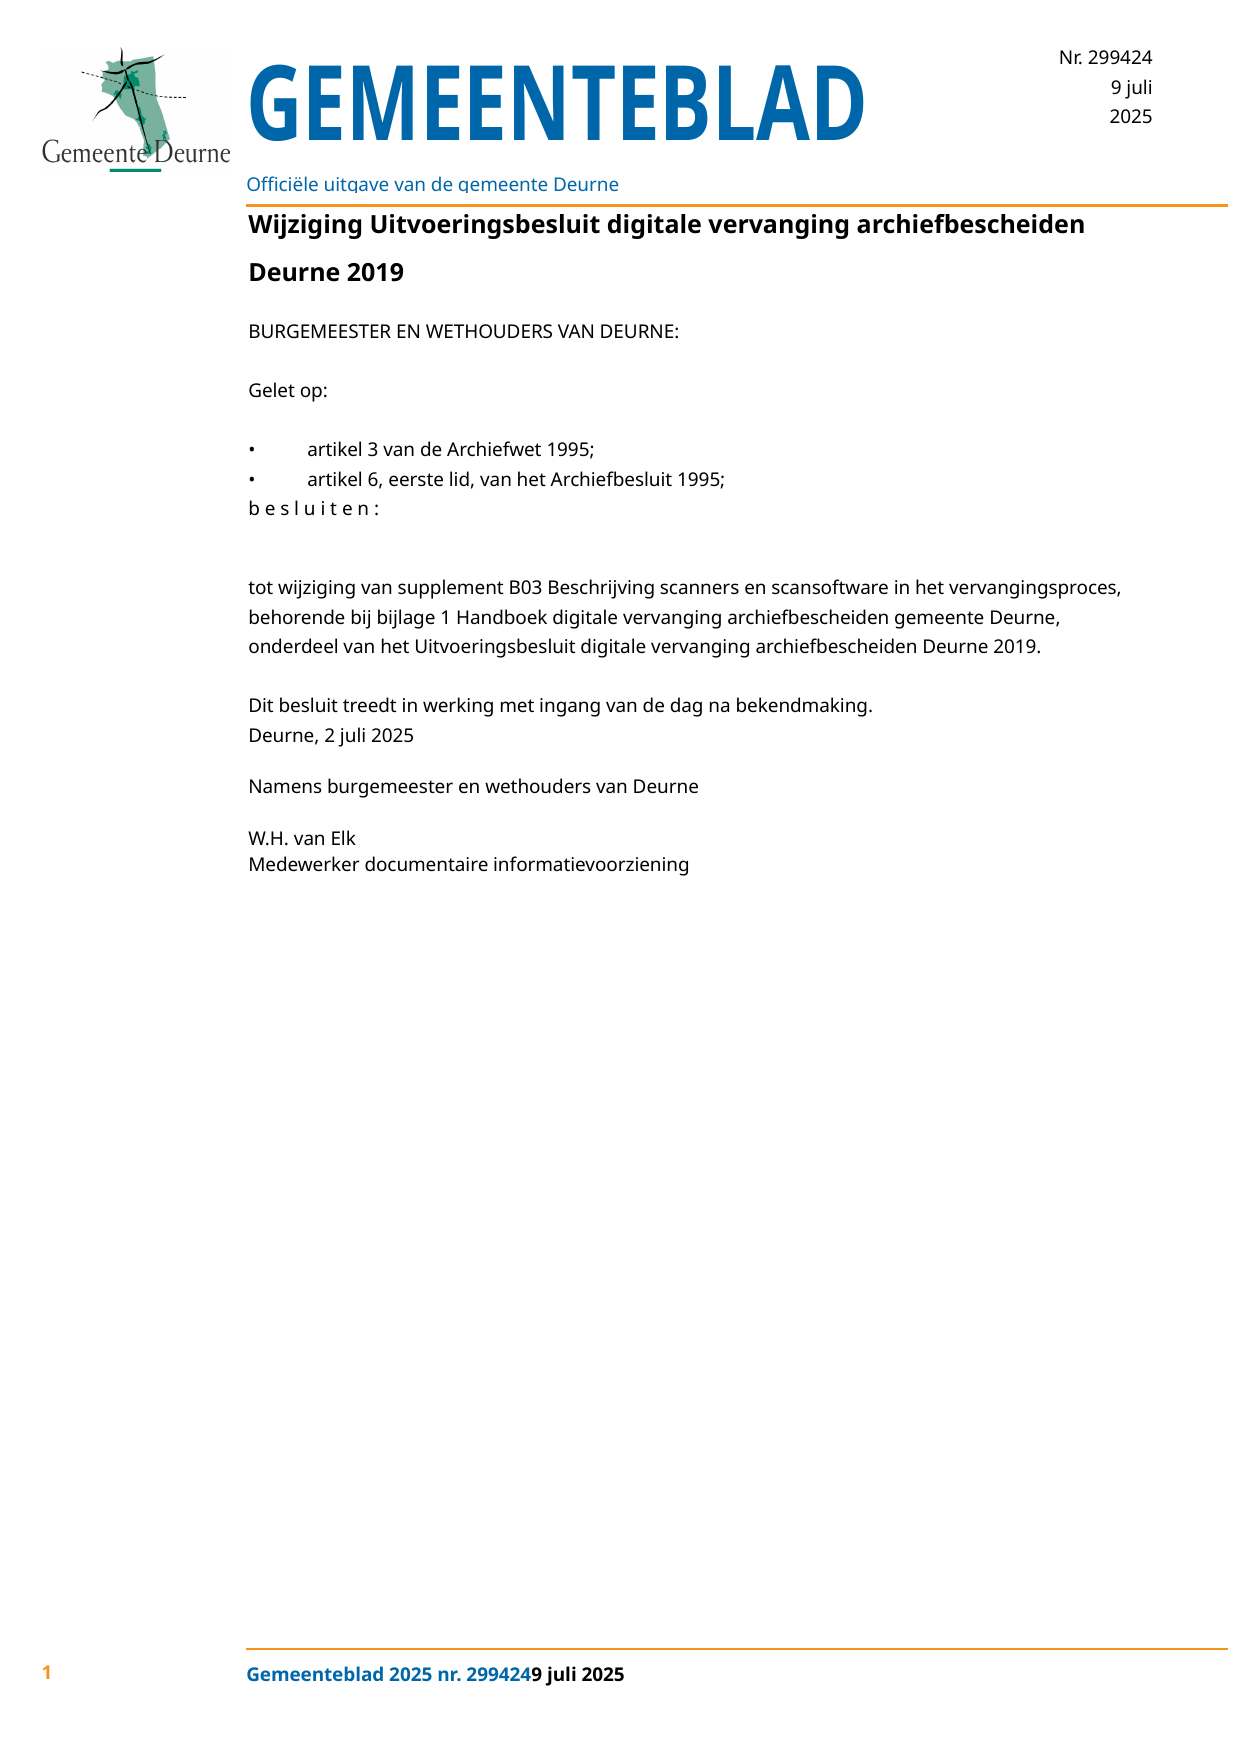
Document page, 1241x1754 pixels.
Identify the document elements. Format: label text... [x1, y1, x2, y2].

text Namens burgemeester en wethouders van Deurne [248, 774, 1152, 799]
text Gelet op: [248, 377, 1152, 403]
text BURGEMEESTER EN WETHOUDERS VAN DEURNE: [248, 318, 1152, 344]
picture [41, 47, 231, 172]
text W.H. van Elk [248, 825, 1152, 851]
text b e s l u i t e n : [248, 495, 1152, 521]
text Deurne, 2 juli 2025 [248, 722, 1152, 748]
list artikel 3 van de Archiefwet 1995; [248, 436, 1152, 462]
list artikel 6, eerste lid, van het Archiefbesluit 1995; [248, 466, 1152, 492]
text tot wijziging van supplement B03 Beschrijving scanners en scansoftware in het vervangingsproces, behorende bij bijlage 1 Handboek digitale vervanging archiefbescheiden gemeente Deurne, onderdeel van het Uitvoeringsbesluit digitale vervanging archiefbescheiden Deurne 2019. [248, 574, 1152, 659]
text Wijziging Uitvoeringsbesluit digitale vervanging archiefbescheiden Deurne 2019 [248, 207, 1152, 288]
text Medewerker documentaire informatievoorziening [248, 851, 1152, 877]
text Dit besluit treedt in werking met ingang van de dag na bekendmaking. [248, 693, 1152, 718]
